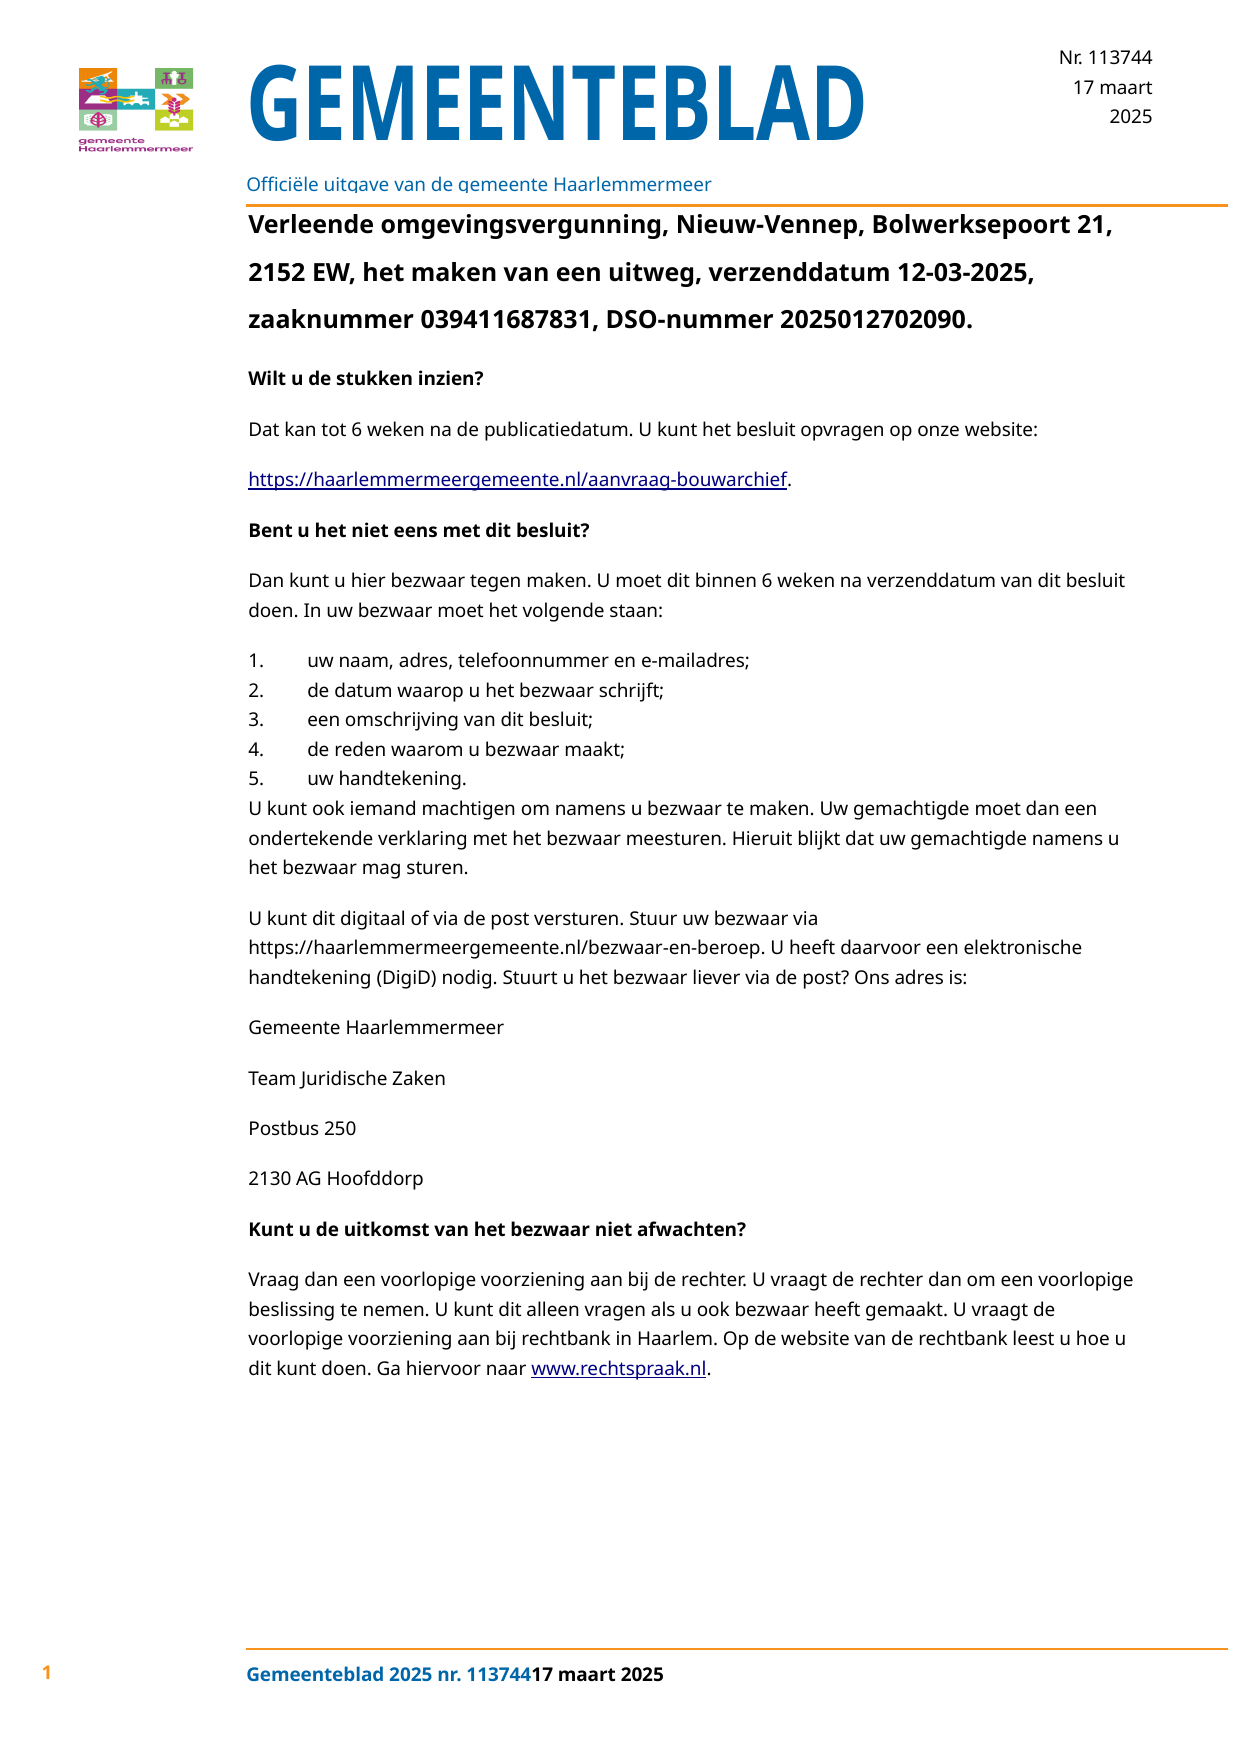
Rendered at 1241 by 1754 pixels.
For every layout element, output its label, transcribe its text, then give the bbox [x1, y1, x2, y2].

text Vraag dan een voorlopige voorziening aan bij de rechter. U vraagt de rechter dan om een voorlopige beslissing te nemen. U kunt dit alleen vragen als u ook bezwaar heeft gemaakt. U vraagt de voorlopige voorziening aan bij rechtbank in Haarlem. Op de website van de rechtbank leest u hoe u dit kunt doen. Ga hiervoor naar www.rechtspraak.nl. [248, 1266, 1152, 1381]
text Bent u het niet eens met dit besluit? [248, 517, 1152, 542]
picture [41, 47, 231, 172]
list uw naam, adres, telefoonnummer en e-mailadres; [248, 647, 1152, 673]
text Kunt u de uitkomst van het bezwaar niet afwachten? [248, 1216, 1152, 1242]
text 2130 AG Hoofddorp [248, 1166, 1152, 1191]
text U kunt dit digitaal of via de post versturen. Stuur uw bezwaar via https://haarlemmermeergemeente.nl/bezwaar-en-beroep. U heeft daarvoor een elektronische handtekening (DigiD) nodig. Stuurt u het bezwaar liever via de post? Ons adres is: [248, 905, 1152, 989]
text Postbus 250 [248, 1115, 1152, 1141]
text Team Juridische Zaken [248, 1065, 1152, 1090]
text U kunt ook iemand machtigen om namens u bezwaar te maken. Uw gemachtigde moet dan een ondertekende verklaring met het bezwaar meesturen. Hieruit blijkt dat uw gemachtigde namens u het bezwaar mag sturen. [248, 795, 1152, 880]
text https://haarlemmermeergemeente.nl/aanvraag-bouwarchief. [248, 466, 1152, 492]
list uw handtekening. [248, 766, 1152, 791]
text Dat kan tot 6 weken na de publicatiedatum. U kunt het besluit opvragen op onze website: [248, 416, 1152, 442]
text Gemeente Haarlemmermeer [248, 1014, 1152, 1040]
list de reden waarom u bezwaar maakt; [248, 736, 1152, 762]
text Wilt u de stukken inzien? [248, 366, 1152, 391]
list een omschrijving van dit besluit; [248, 706, 1152, 732]
text Verleende omgevingsvergunning, Nieuw-Vennep, Bolwerksepoort 21, 2152 EW, het maken van een uitweg, verzenddatum 12-03-2025, zaaknummer 039411687831, DSO-nummer 2025012702090. [248, 207, 1152, 336]
text Dan kunt u hier bezwaar tegen maken. U moet dit binnen 6 weken na verzenddatum van dit besluit doen. In uw bezwaar moet het volgende staan: [248, 567, 1152, 622]
list de datum waarop u het bezwaar schrijft; [248, 677, 1152, 702]
